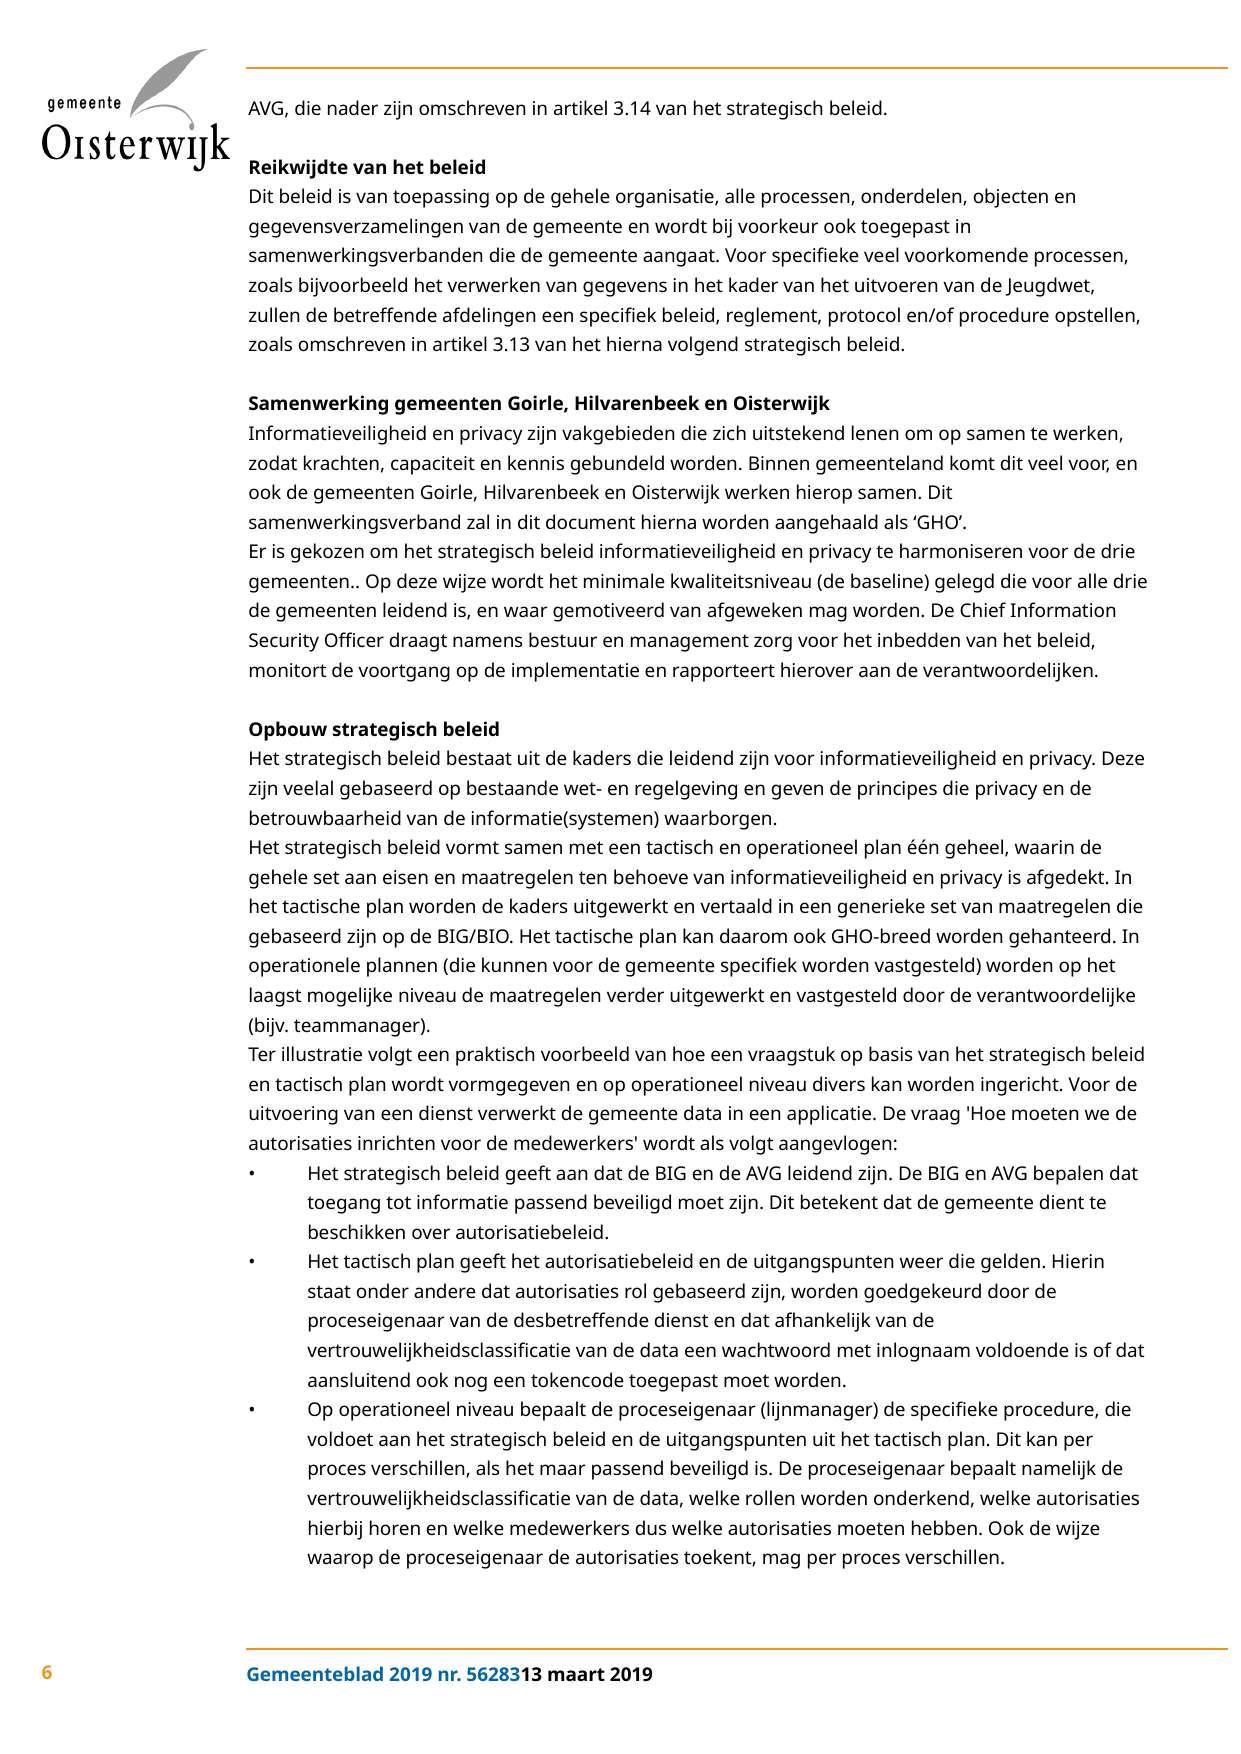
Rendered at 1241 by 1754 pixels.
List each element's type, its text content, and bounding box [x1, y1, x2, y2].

text Informatieveiligheid en privacy zijn vakgebieden die zich uitstekend lenen om op samen te werken, zodat krachten, capaciteit en kennis gebundeld worden. Binnen gemeenteland komt dit veel voor, en ook de gemeenten Goirle, Hilvarenbeek en Oisterwijk werken hierop samen. Dit samenwerkingsverband zal in dit document hierna worden aangehaald als ‘GHO’. [248, 420, 1152, 535]
text Ter illustratie volgt een praktisch voorbeeld van hoe een vraagstuk op basis van het strategisch beleid en tactisch plan wordt vormgegeven en op operationeel niveau divers kan worden ingericht. Voor de uitvoering van een dienst verwerkt de gemeente data in een applicatie. De vraag 'Hoe moeten we de autorisaties inrichten voor de medewerkers' wordt als volgt aangevlogen: [248, 1041, 1152, 1156]
list Op operationeel niveau bepaalt de proceseigenaar (lijnmanager) de specifieke procedure, die voldoet aan het strategisch beleid en de uitgangspunten uit het tactisch plan. Dit kan per proces verschillen, als het maar passend beveiligd is. De proceseigenaar bepaalt namelijk de vertrouwelijkheidsclassificatie van de data, welke rollen worden onderkend, welke autorisaties hierbij horen en welke medewerkers dus welke autorisaties moeten hebben. Ook de wijze waarop de proceseigenaar de autorisaties toekent, mag per proces verschillen. [248, 1396, 1152, 1570]
list Het strategisch beleid geeft aan dat de BIG en de AVG leidend zijn. De BIG en AVG bepalen dat toegang tot informatie passend beveiligd moet zijn. Dit betekent dat de gemeente dient te beschikken over autorisatiebeleid. [248, 1160, 1152, 1245]
text Er is gekozen om het strategisch beleid informatieveiligheid en privacy te harmoniseren voor de drie gemeenten.. Op deze wijze wordt het minimale kwaliteitsniveau (de baseline) gelegd die voor alle drie de gemeenten leidend is, en waar gemotiveerd van afgeweken mag worden. De Chief Information Security Officer draagt namens bestuur en management zorg voor het inbedden van het beleid, monitort de voortgang op de implementatie en rapporteert hierover aan de verantwoordelijken. [248, 538, 1152, 683]
picture [41, 47, 231, 172]
text Reikwijdte van het beleid [248, 154, 1152, 180]
text Het strategisch beleid vormt samen met een tactisch en operationeel plan één geheel, waarin de gehele set aan eisen en maatregelen ten behoeve van informatieveiligheid en privacy is afgedekt. In het tactische plan worden de kaders uitgewerkt en vertaald in een generieke set van maatregelen die gebaseerd zijn op de BIG/BIO. Het tactische plan kan daarom ook GHO-breed worden gehanteerd. In operationele plannen (die kunnen voor de gemeente specifiek worden vastgesteld) worden op het laagst mogelijke niveau de maatregelen verder uitgewerkt en vastgesteld door de verantwoordelijke (bijv. teammanager). [248, 834, 1152, 1038]
text Opbouw strategisch beleid [248, 716, 1152, 742]
text Het strategisch beleid bestaat uit de kaders die leidend zijn voor informatieveiligheid en privacy. Deze zijn veelal gebaseerd op bestaande wet- en regelgeving en geven de principes die privacy en de betrouwbaarheid van de informatie(systemen) waarborgen. [248, 746, 1152, 831]
text AVG, die nader zijn omschreven in artikel 3.14 van het strategisch beleid. [248, 95, 1152, 121]
text Dit beleid is van toepassing op de gehele organisatie, alle processen, onderdelen, objecten en gegevensverzamelingen van de gemeente en wordt bij voorkeur ook toegepast in samenwerkingsverbanden die de gemeente aangaat. Voor specifieke veel voorkomende processen, zoals bijvoorbeeld het verwerken van gegevens in het kader van het uitvoeren van de Jeugdwet, zullen de betreffende afdelingen een specifiek beleid, reglement, protocol en/of procedure opstellen, zoals omschreven in artikel 3.13 van het hierna volgend strategisch beleid. [248, 183, 1152, 357]
list Het tactisch plan geeft het autorisatiebeleid en de uitgangspunten weer die gelden. Hierin staat onder andere dat autorisaties rol gebaseerd zijn, worden goedgekeurd door de proceseigenaar van de desbetreffende dienst en dat afhankelijk van de vertrouwelijkheidsclassificatie van de data een wachtwoord met inlognaam voldoende is of dat aansluitend ook nog een tokencode toegepast moet worden. [248, 1248, 1152, 1393]
text Samenwerking gemeenten Goirle, Hilvarenbeek en Oisterwijk [248, 391, 1152, 416]
